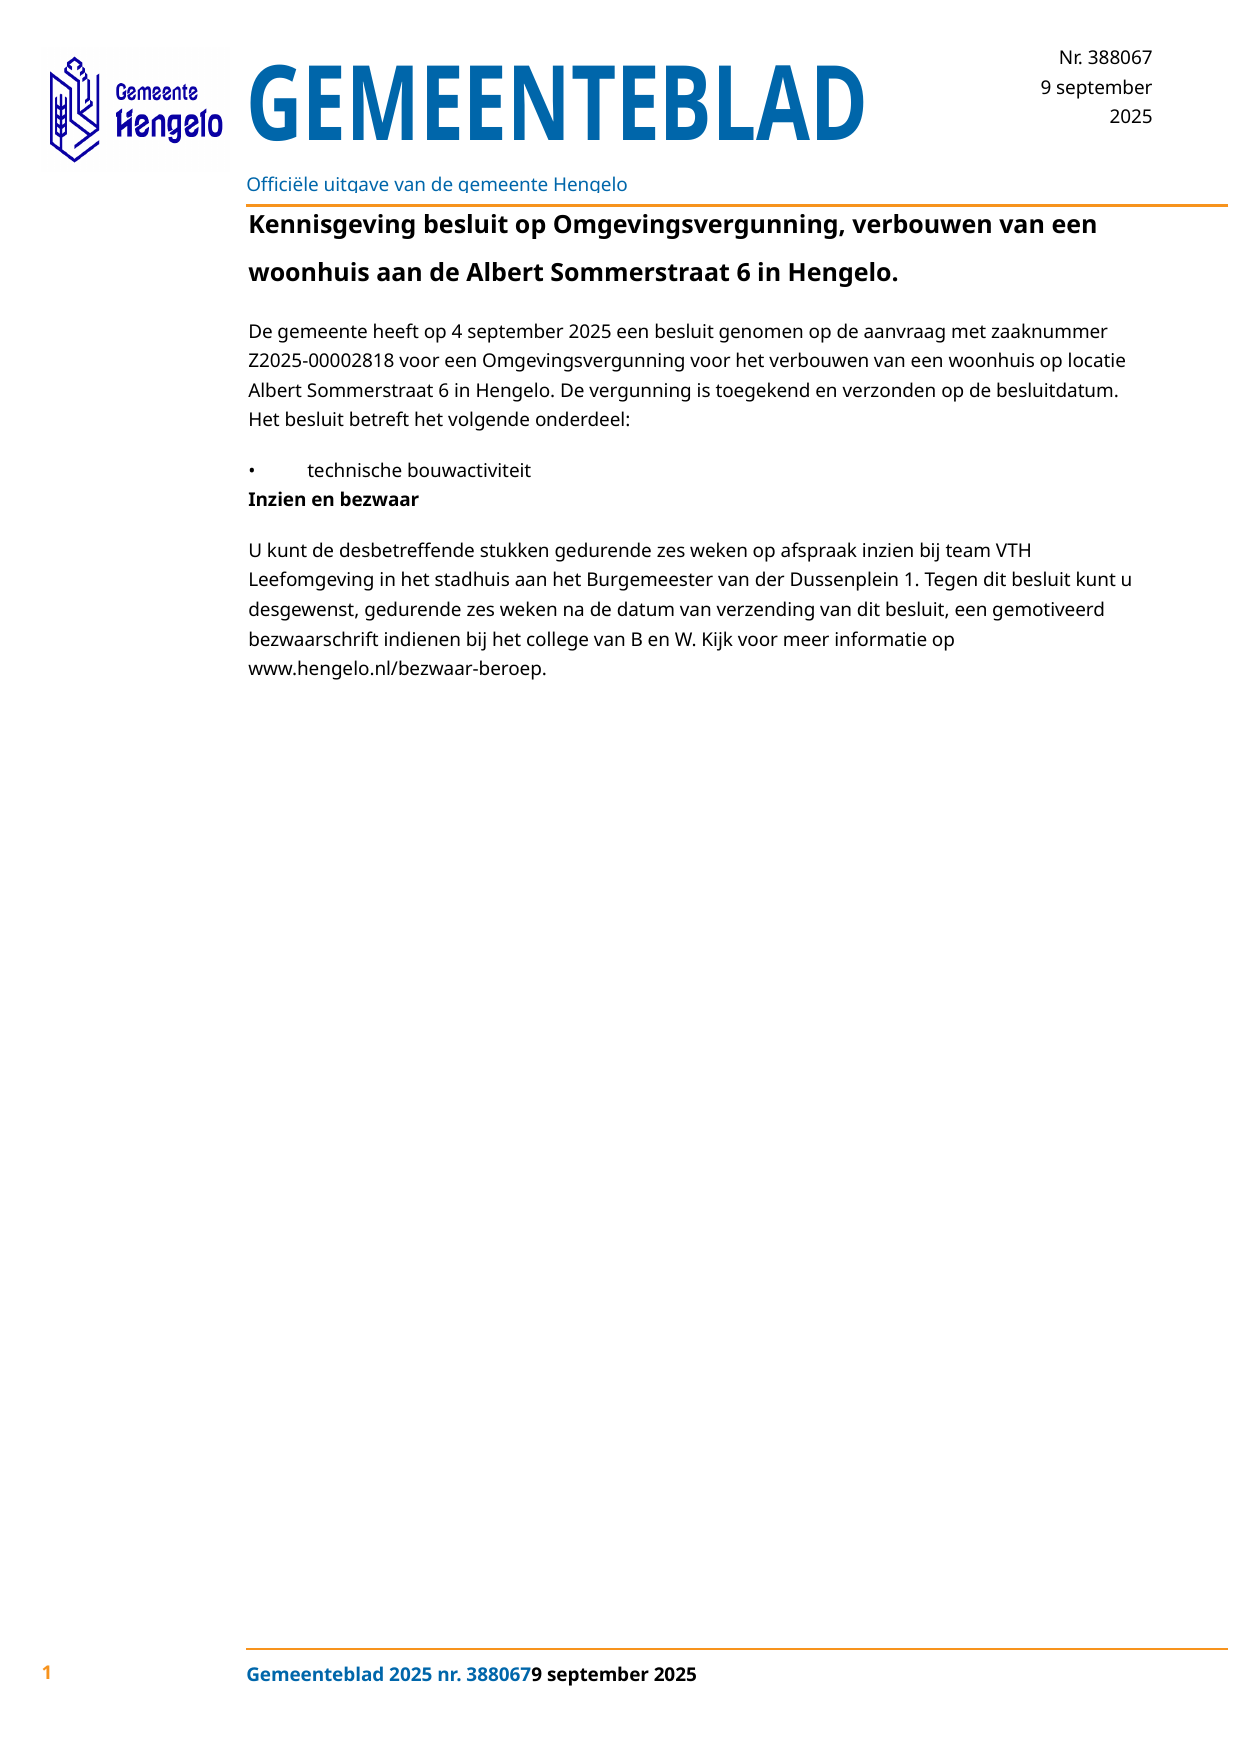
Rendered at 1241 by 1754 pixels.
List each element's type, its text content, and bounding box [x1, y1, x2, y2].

text Inzien en bezwaar [248, 487, 1152, 512]
text De gemeente heeft op 4 september 2025 een besluit genomen op de aanvraag met zaaknummer Z2025-00002818 voor een Omgevingsvergunning voor het verbouwen van een woonhuis op locatie Albert Sommerstraat 6 in Hengelo. De vergunning is toegekend en verzonden op de besluitdatum. Het besluit betreft het volgende onderdeel: [248, 318, 1152, 432]
text U kunt de desbetreffende stukken gedurende zes weken op afspraak inzien bij team VTH Leefomgeving in het stadhuis aan het Burgemeester van der Dussenplein 1. Tegen dit besluit kunt u desgewenst, gedurende zes weken na de datum van verzending van dit besluit, een gemotiveerd bezwaarschrift indienen bij het college van B en W. Kijk voor meer informatie op www.hengelo.nl/bezwaar-beroep. [248, 537, 1152, 681]
picture [41, 47, 231, 172]
text Kennisgeving besluit op Omgevingsvergunning, verbouwen van een woonhuis aan de Albert Sommerstraat 6 in Hengelo. [248, 207, 1152, 288]
list technische bouwactiviteit [248, 457, 1152, 483]
